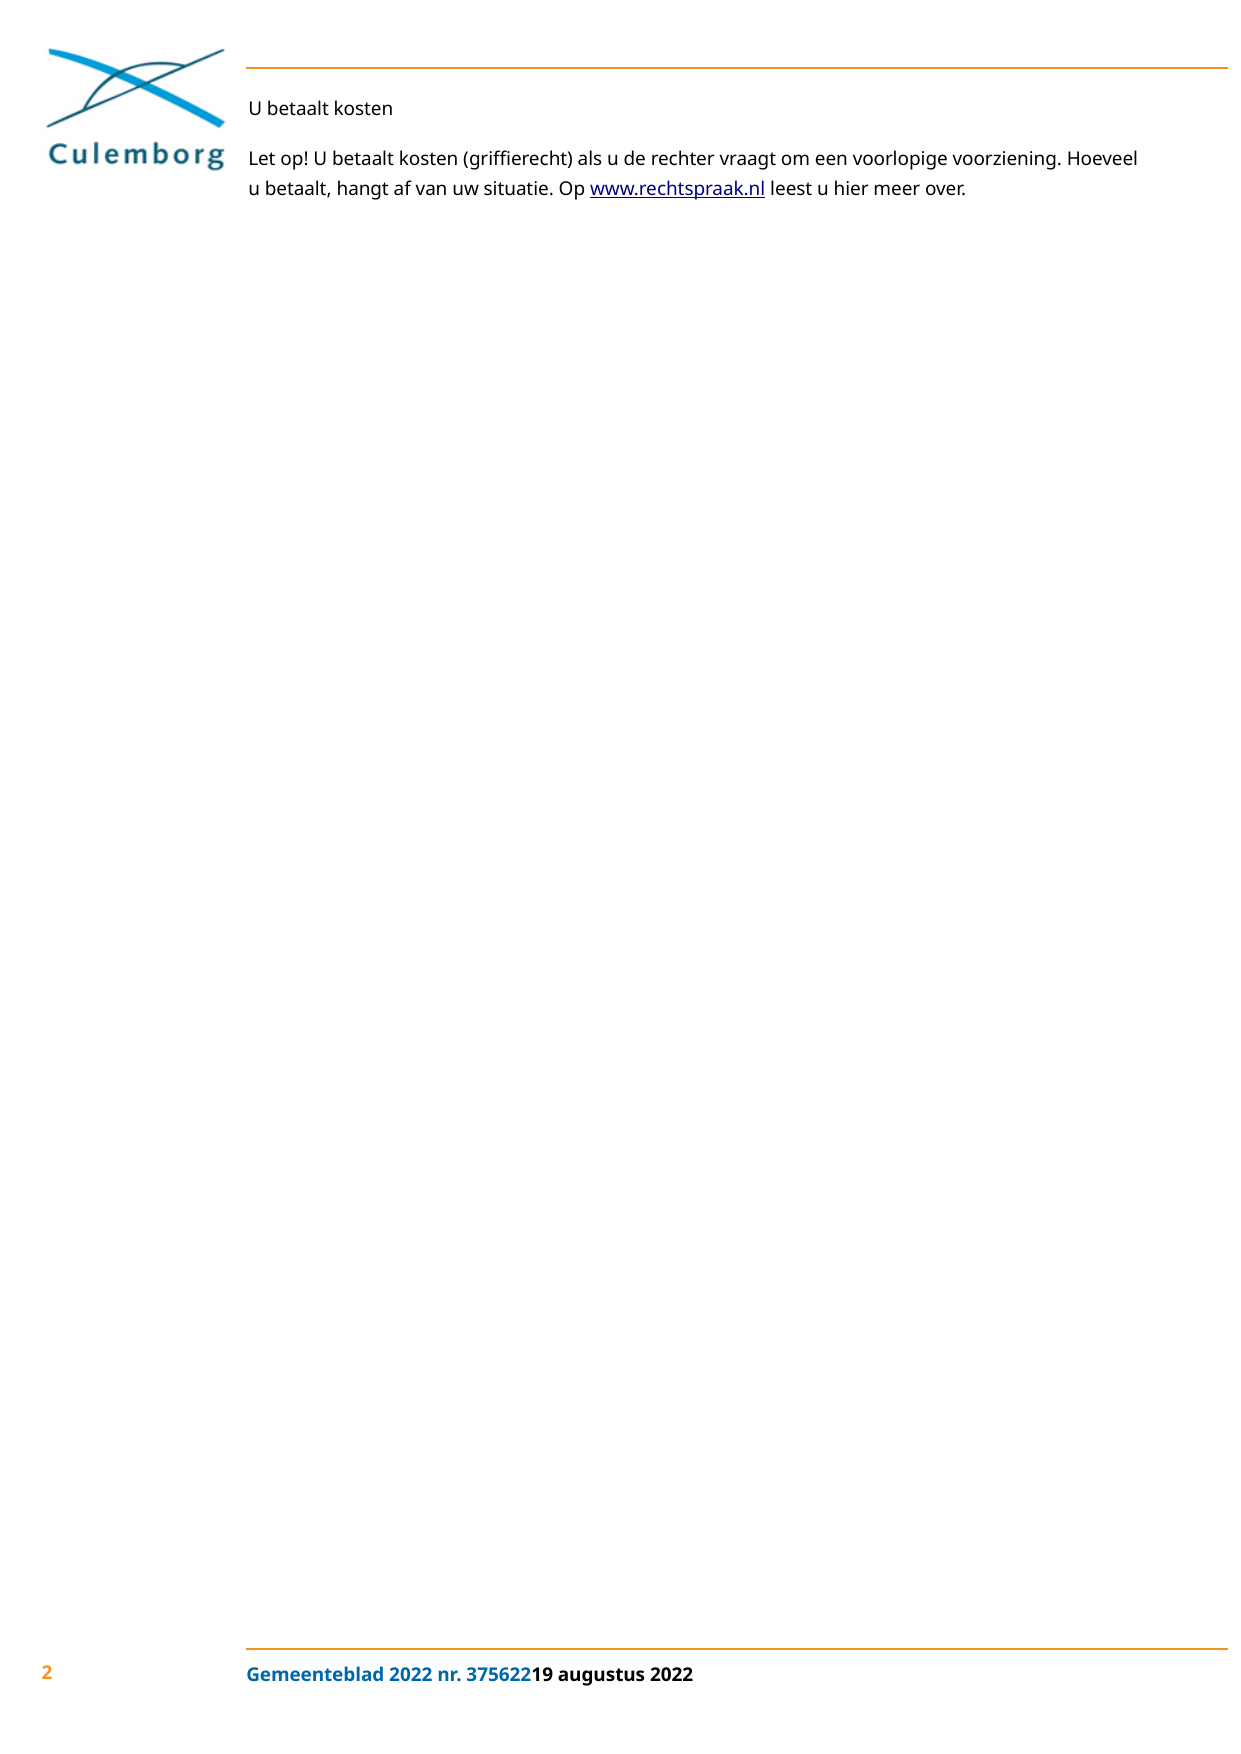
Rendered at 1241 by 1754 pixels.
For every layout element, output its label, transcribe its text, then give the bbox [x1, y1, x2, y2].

text U betaalt kosten [248, 95, 1152, 121]
picture [41, 47, 231, 172]
text Let op! U betaalt kosten (griffierecht) als u de rechter vraagt om een voorlopige voorziening. Hoeveel u betaalt, hangt af van uw situatie. Op www.rechtspraak.nl leest u hier meer over. [248, 145, 1152, 201]
